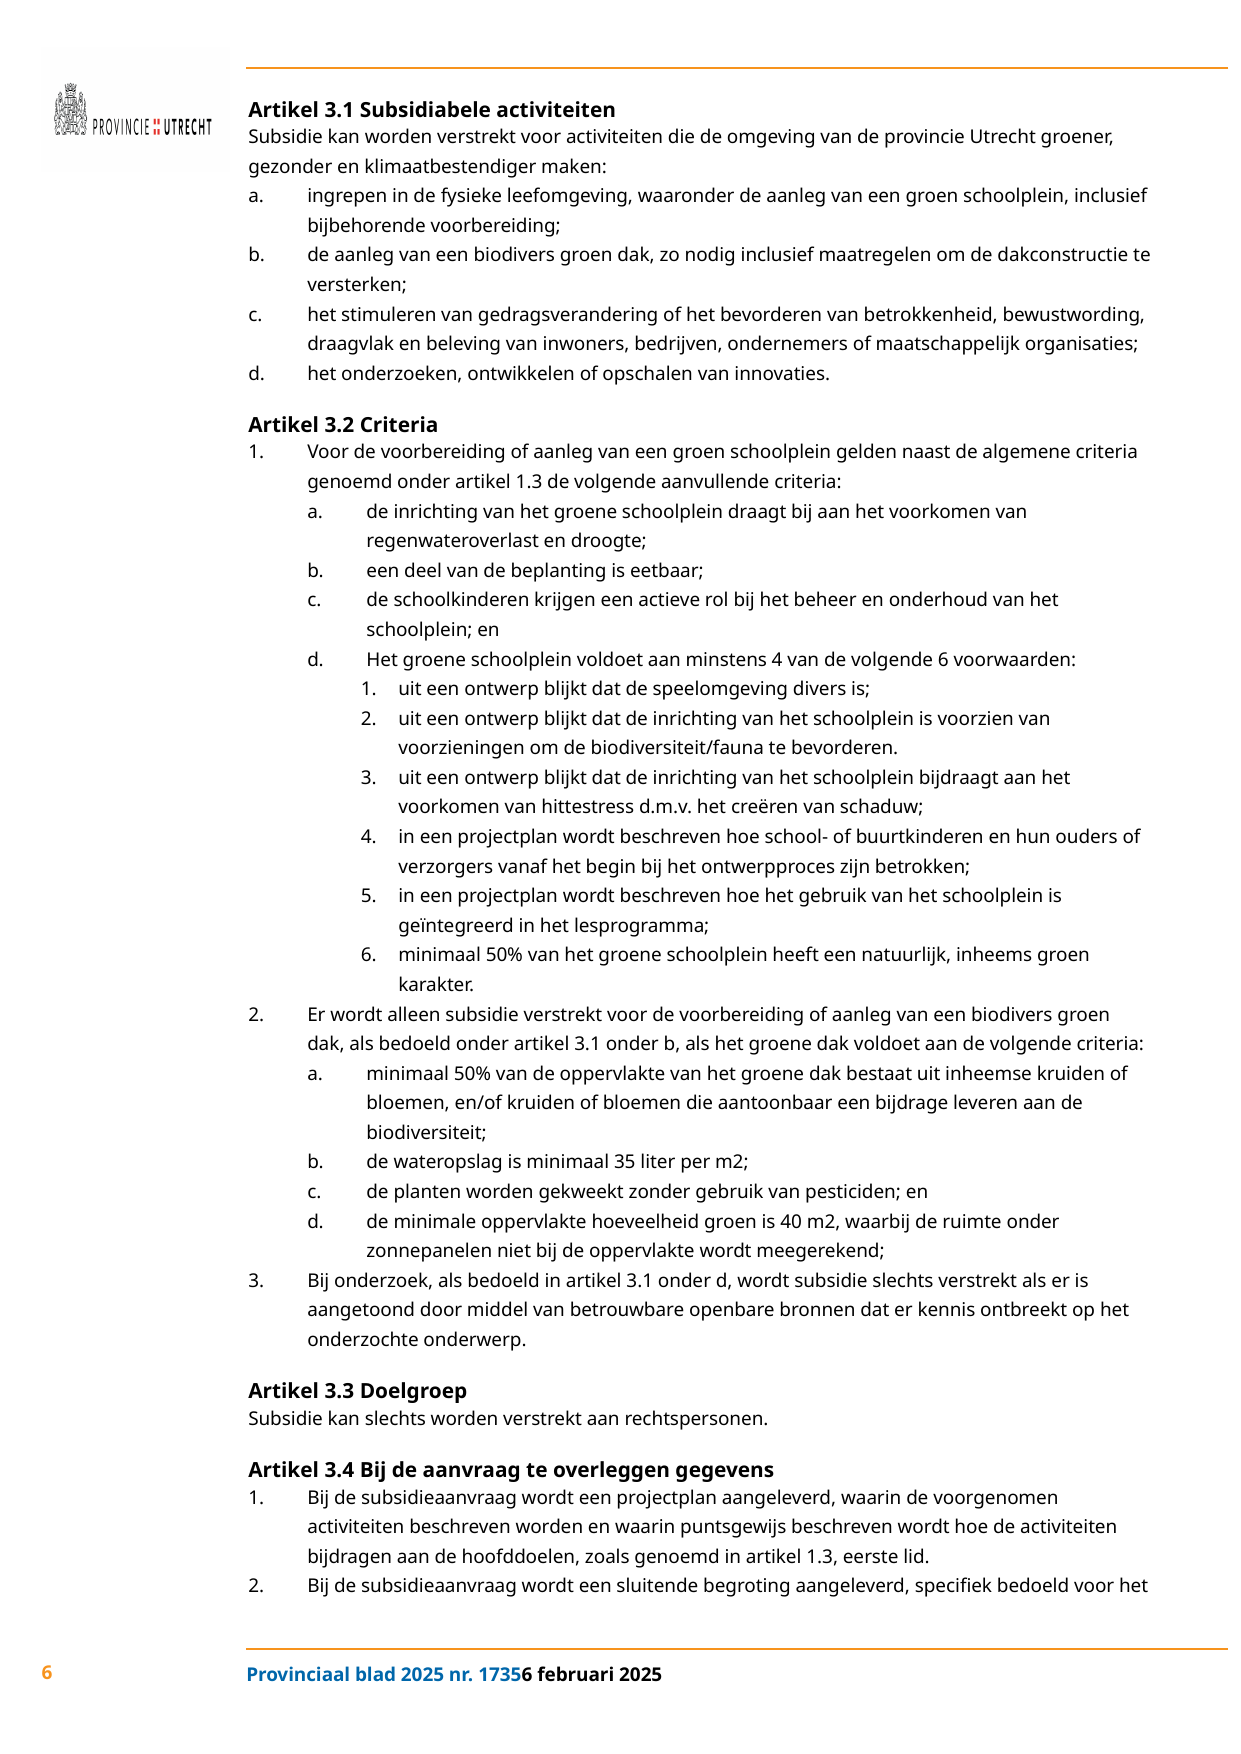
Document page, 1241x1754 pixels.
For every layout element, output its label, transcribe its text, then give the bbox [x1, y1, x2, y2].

text Subsidie kan slechts worden verstrekt aan rechtspersonen. [248, 1405, 1152, 1431]
list de minimale oppervlakte hoeveelheid groen is 40 m2, waarbij de ruimte onder zonnepanelen niet bij de oppervlakte wordt meegerekend; [307, 1208, 1152, 1263]
list een deel van de beplanting is eetbaar; [307, 557, 1152, 583]
text Subsidie kan worden verstrekt voor activiteiten die de omgeving van de provincie Utrecht groener, gezonder en klimaatbestendiger maken: [248, 123, 1152, 178]
list Bij de subsidieaanvraag wordt een sluitende begroting aangeleverd, specifiek bedoeld voor het [248, 1573, 1152, 1598]
list in een projectplan wordt beschreven hoe school- of buurtkinderen en hun ouders of verzorgers vanaf het begin bij het ontwerpproces zijn betrokken; [361, 823, 1152, 879]
list Voor de voorbereiding of aanleg van een groen schoolplein gelden naast de algemene criteria genoemd onder artikel 1.3 de volgende aanvullende criteria: [248, 439, 1152, 494]
text Artikel 3.4 Bij de aanvraag te overleggen gegevens [248, 1456, 1152, 1484]
text Artikel 3.3 Doelgroep [248, 1377, 1152, 1405]
list Bij onderzoek, als bedoeld in artikel 3.1 onder d, wordt subsidie slechts verstrekt als er is aangetoond door middel van betrouwbare openbare bronnen dat er kennis ontbreekt op het onderzochte onderwerp. [248, 1267, 1152, 1352]
list het onderzoeken, ontwikkelen of opschalen van innovaties. [248, 360, 1152, 386]
list uit een ontwerp blijkt dat de speelomgeving divers is; [361, 675, 1152, 701]
text Artikel 3.1 Subsidiabele activiteiten [248, 95, 1152, 123]
list de aanleg van een biodivers groen dak, zo nodig inclusief maatregelen om de dakconstructie te versterken; [248, 242, 1152, 297]
list Bij de subsidieaanvraag wordt een projectplan aangeleverd, waarin de voorgenomen activiteiten beschreven worden en waarin puntsgewijs beschreven wordt hoe de activiteiten bijdragen aan de hoofddoelen, zoals genoemd in artikel 1.3, eerste lid. [248, 1484, 1152, 1569]
list de inrichting van het groene schoolplein draagt bij aan het voorkomen van regenwateroverlast en droogte; [307, 498, 1152, 553]
picture [41, 47, 231, 172]
list minimaal 50% van de oppervlakte van het groene dak bestaat uit inheemse kruiden of bloemen, en/of kruiden of bloemen die aantoonbaar een bijdrage leveren aan de biodiversiteit; [307, 1060, 1152, 1145]
list uit een ontwerp blijkt dat de inrichting van het schoolplein is voorzien van voorzieningen om de biodiversiteit/fauna te bevorderen. [361, 705, 1152, 760]
list de schoolkinderen krijgen een actieve rol bij het beheer en onderhoud van het schoolplein; en [307, 587, 1152, 642]
list Er wordt alleen subsidie verstrekt voor de voorbereiding of aanleg van een biodivers groen dak, als bedoeld onder artikel 3.1 onder b, als het groene dak voldoet aan de volgende criteria: [248, 1001, 1152, 1056]
list het stimuleren van gedragsverandering of het bevorderen van betrokkenheid, bewustwording, draagvlak en beleving van inwoners, bedrijven, ondernemers of maatschappelijk organisaties; [248, 301, 1152, 356]
list de planten worden gekweekt zonder gebruik van pesticiden; en [307, 1178, 1152, 1204]
list minimaal 50% van het groene schoolplein heeft een natuurlijk, inheems groen karakter. [361, 942, 1152, 997]
text Artikel 3.2 Criteria [248, 410, 1152, 439]
list Het groene schoolplein voldoet aan minstens 4 van de volgende 6 voorwaarden: [307, 646, 1152, 672]
list de wateropslag is minimaal 35 liter per m2; [307, 1149, 1152, 1174]
list in een projectplan wordt beschreven hoe het gebruik van het schoolplein is geïntegreerd in het lesprogramma; [361, 882, 1152, 938]
list uit een ontwerp blijkt dat de inrichting van het schoolplein bijdraagt aan het voorkomen van hittestress d.m.v. het creëren van schaduw; [361, 764, 1152, 819]
list ingrepen in de fysieke leefomgeving, waaronder de aanleg van een groen schoolplein, inclusief bijbehorende voorbereiding; [248, 182, 1152, 238]
